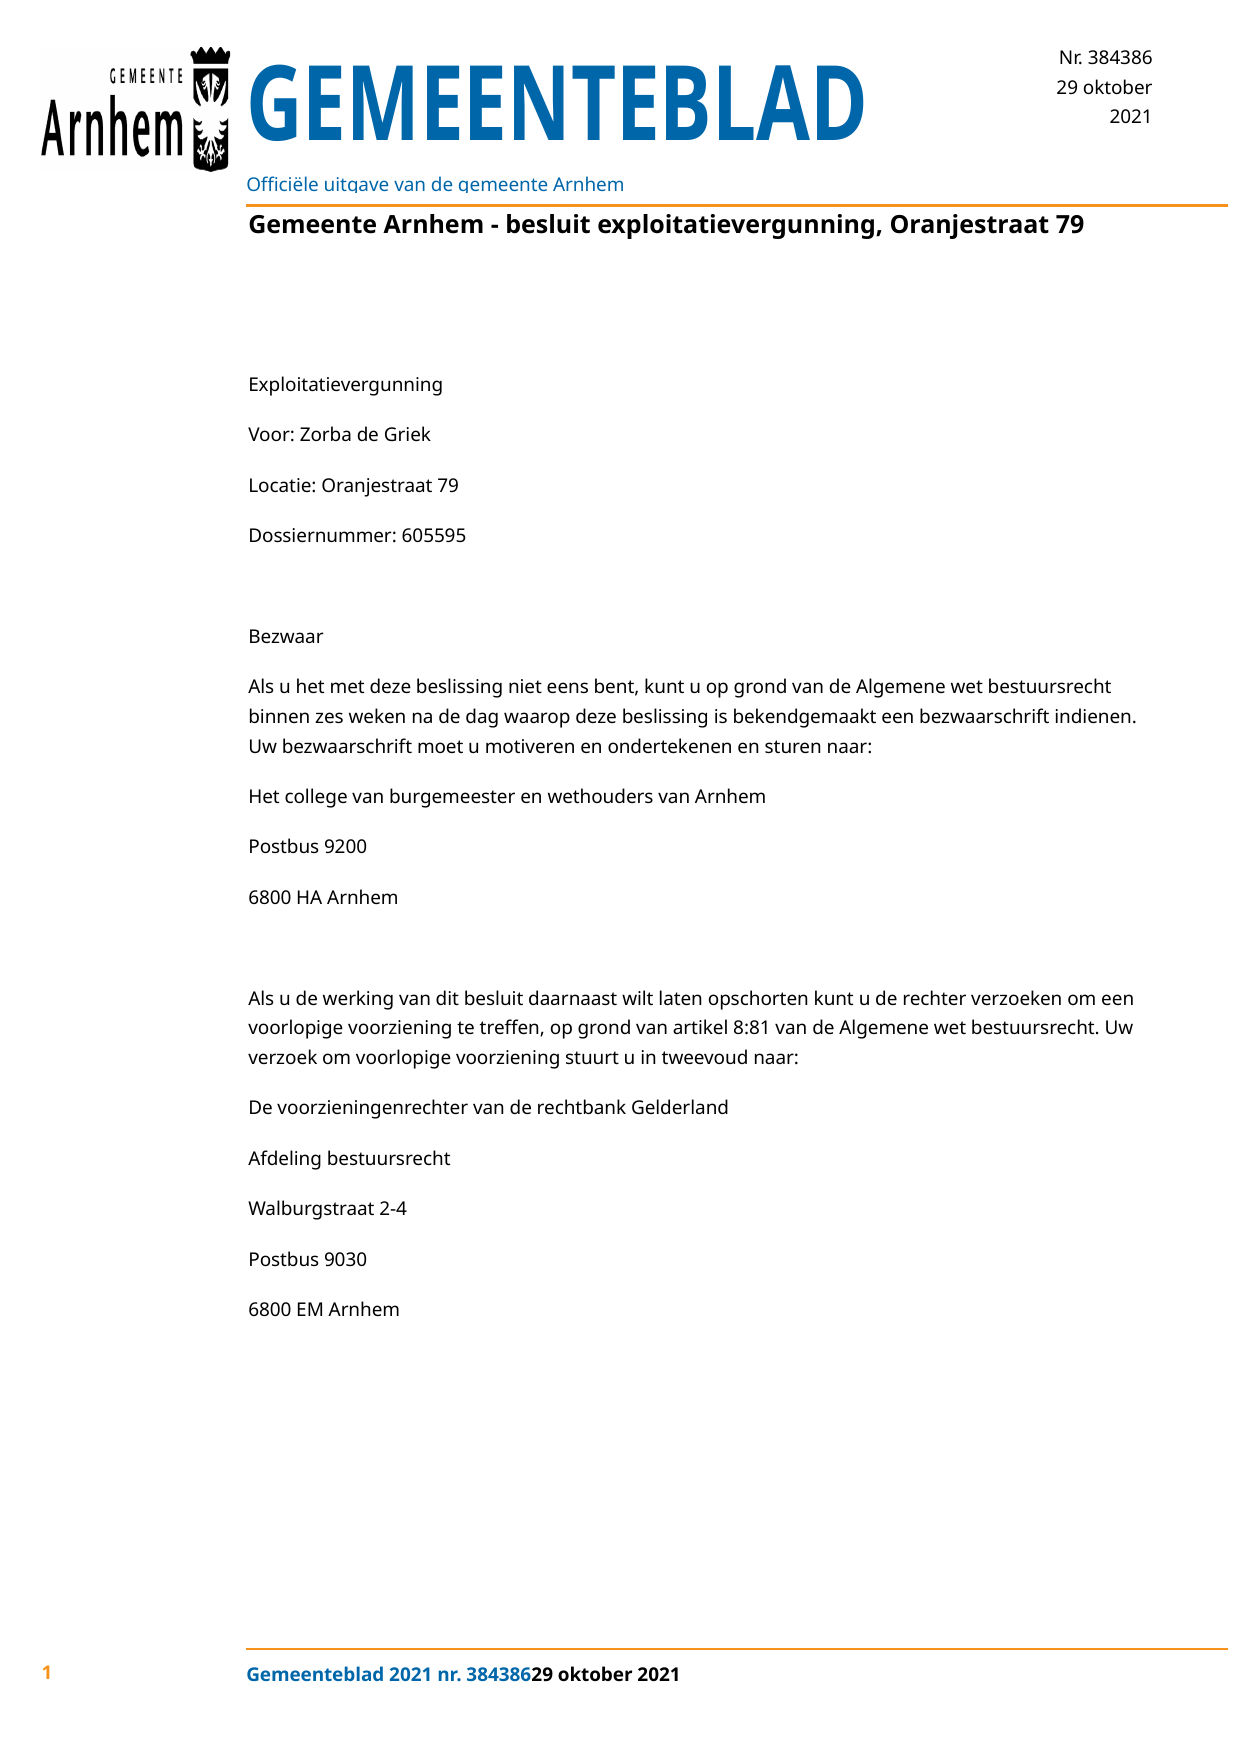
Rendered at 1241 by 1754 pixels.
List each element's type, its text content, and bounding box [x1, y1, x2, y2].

text Als u de werking van dit besluit daarnaast wilt laten opschorten kunt u de rechter verzoeken om een voorlopige voorziening te treffen, op grond van artikel 8:81 van de Algemene wet bestuursrecht. Uw verzoek om voorlopige voorziening stuurt u in tweevoud naar: [248, 985, 1152, 1070]
text Het college van burgemeester en wethouders van Arnhem [248, 783, 1152, 809]
text Bezwaar [248, 623, 1152, 649]
picture [41, 47, 231, 172]
text Postbus 9200 [248, 834, 1152, 859]
text Walburgstraat 2-4 [248, 1195, 1152, 1221]
text Locatie: Oranjestraat 79 [248, 472, 1152, 498]
text Gemeente Arnhem - besluit exploitatievergunning, Oranjestraat 79 [248, 207, 1152, 241]
text Als u het met deze beslissing niet eens bent, kunt u op grond van de Algemene wet bestuursrecht binnen zes weken na de dag waarop deze beslissing is bekendgemaakt een bezwaarschrift indienen. Uw bezwaarschrift moet u motiveren en ondertekenen en sturen naar: [248, 674, 1152, 758]
text De voorzieningenrechter van de rechtbank Gelderland [248, 1094, 1152, 1120]
text Dossiernummer: 605595 [248, 522, 1152, 548]
text Afdeling bestuursrecht [248, 1145, 1152, 1171]
text Exploitatievergunning [248, 371, 1152, 397]
text Postbus 9030 [248, 1246, 1152, 1271]
text 6800 HA Arnhem [248, 884, 1152, 910]
text Voor: Zorba de Griek [248, 422, 1152, 447]
text 6800 EM Arnhem [248, 1296, 1152, 1322]
